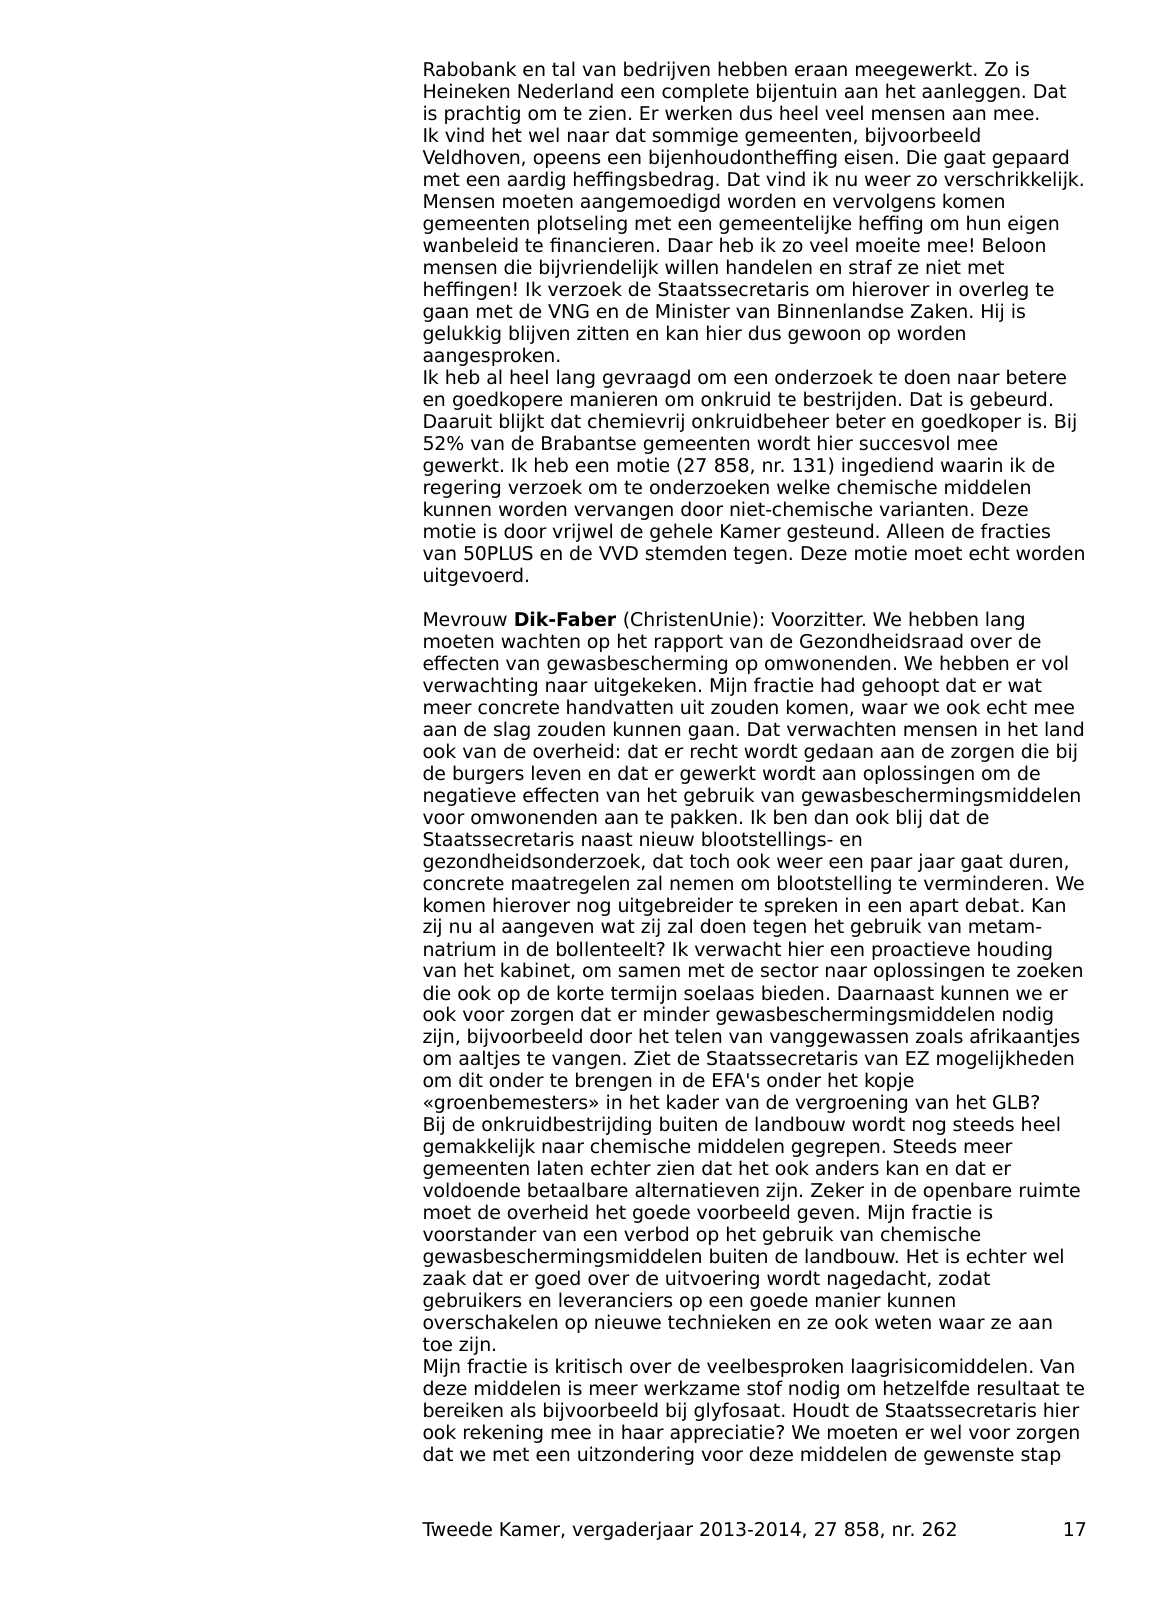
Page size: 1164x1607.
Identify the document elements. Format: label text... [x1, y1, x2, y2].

text Ik vind het wel naar dat sommige gemeenten, bijvoorbeeld Veldhoven, opeens een bijenhoudontheffing eisen. Die gaat gepaard met een aardig heffingsbedrag. Dat vind ik nu weer zo verschrikkelijk. Mensen moeten aangemoedigd worden en vervolgens komen gemeenten plotseling met een gemeentelijke heffing om hun eigen wanbeleid te financieren. Daar heb ik zo veel moeite mee! Beloon mensen die bijvriendelijk willen handelen en straf ze niet met heffingen! Ik verzoek de Staatssecretaris om hierover in overleg te gaan met de VNG en de Minister van Binnenlandse Zaken. Hij is gelukkig blijven zitten en kan hier dus gewoon op worden aangesproken. [422, 125, 1087, 367]
text Mijn fractie is kritisch over de veelbesproken laagrisicomiddelen. Van deze middelen is meer werkzame stof nodig om hetzelfde resultaat te bereiken als bijvoorbeeld bij glyfosaat. Houdt de Staatssecretaris hier ook rekening mee in haar appreciatie? We moeten er wel voor zorgen dat we met een uitzondering voor deze middelen de gewenste stap [422, 1356, 1087, 1466]
text Bij de onkruidbestrijding buiten de landbouw wordt nog steeds heel gemakkelijk naar chemische middelen gegrepen. Steeds meer gemeenten laten echter zien dat het ook anders kan en dat er voldoende betaalbare alternatieven zijn. Zeker in de openbare ruimte moet de overheid het goede voorbeeld geven. Mijn fractie is voorstander van een verbod op het gebruik van chemische gewasbeschermingsmiddelen buiten de landbouw. Het is echter wel zaak dat er goed over de uitvoering wordt nagedacht, zodat gebruikers en leveranciers op een goede manier kunnen overschakelen op nieuwe technieken en ze ook weten waar ze aan toe zijn. [422, 1114, 1087, 1356]
text Rabobank en tal van bedrijven hebben eraan meegewerkt. Zo is Heineken Nederland een complete bijentuin aan het aanleggen. Dat is prachtig om te zien. Er werken dus heel veel mensen aan mee. [422, 59, 1087, 125]
text Mevrouw Dik-Faber (ChristenUnie): Voorzitter. We hebben lang moeten wachten op het rapport van de Gezondheidsraad over de effecten van gewasbescherming op omwonenden. We hebben er vol verwachting naar uitgekeken. Mijn fractie had gehoopt dat er wat meer concrete handvatten uit zouden komen, waar we ook echt mee aan de slag zouden kunnen gaan. Dat verwachten mensen in het land ook van de overheid: dat er recht wordt gedaan aan de zorgen die bij de burgers leven en dat er gewerkt wordt aan oplossingen om de negatieve effecten van het gebruik van gewasbeschermingsmiddelen voor omwonenden aan te pakken. Ik ben dan ook blij dat de Staatssecretaris naast nieuw blootstellings- en gezondheidsonderzoek, dat toch ook weer een paar jaar gaat duren, concrete maatregelen zal nemen om blootstelling te verminderen. We komen hierover nog uitgebreider te spreken in een apart debat. Kan zij nu al aangeven wat zij zal doen tegen het gebruik van metam-natrium in de bollenteelt? Ik verwacht hier een proactieve houding van het kabinet, om samen met de sector naar oplossingen te zoeken die ook op de korte termijn soelaas bieden. Daarnaast kunnen we er ook voor zorgen dat er minder gewasbeschermingsmiddelen nodig zijn, bijvoorbeeld door het telen van vanggewassen zoals afrikaantjes om aaltjes te vangen. Ziet de Staatssecretaris van EZ mogelijkheden om dit onder te brengen in de EFA's onder het kopje «groenbemesters» in het kader van de vergroening van het GLB? [422, 609, 1087, 1114]
text Ik heb al heel lang gevraagd om een onderzoek te doen naar betere en goedkopere manieren om onkruid te bestrijden. Dat is gebeurd. Daaruit blijkt dat chemievrij onkruidbeheer beter en goedkoper is. Bij 52% van de Brabantse gemeenten wordt hier succesvol mee gewerkt. Ik heb een motie (27 858, nr. 131) ingediend waarin ik de regering verzoek om te onderzoeken welke chemische middelen kunnen worden vervangen door niet-chemische varianten. Deze motie is door vrijwel de gehele Kamer gesteund. Alleen de fracties van 50PLUS en de VVD stemden tegen. Deze motie moet echt worden uitgevoerd. [422, 367, 1087, 587]
